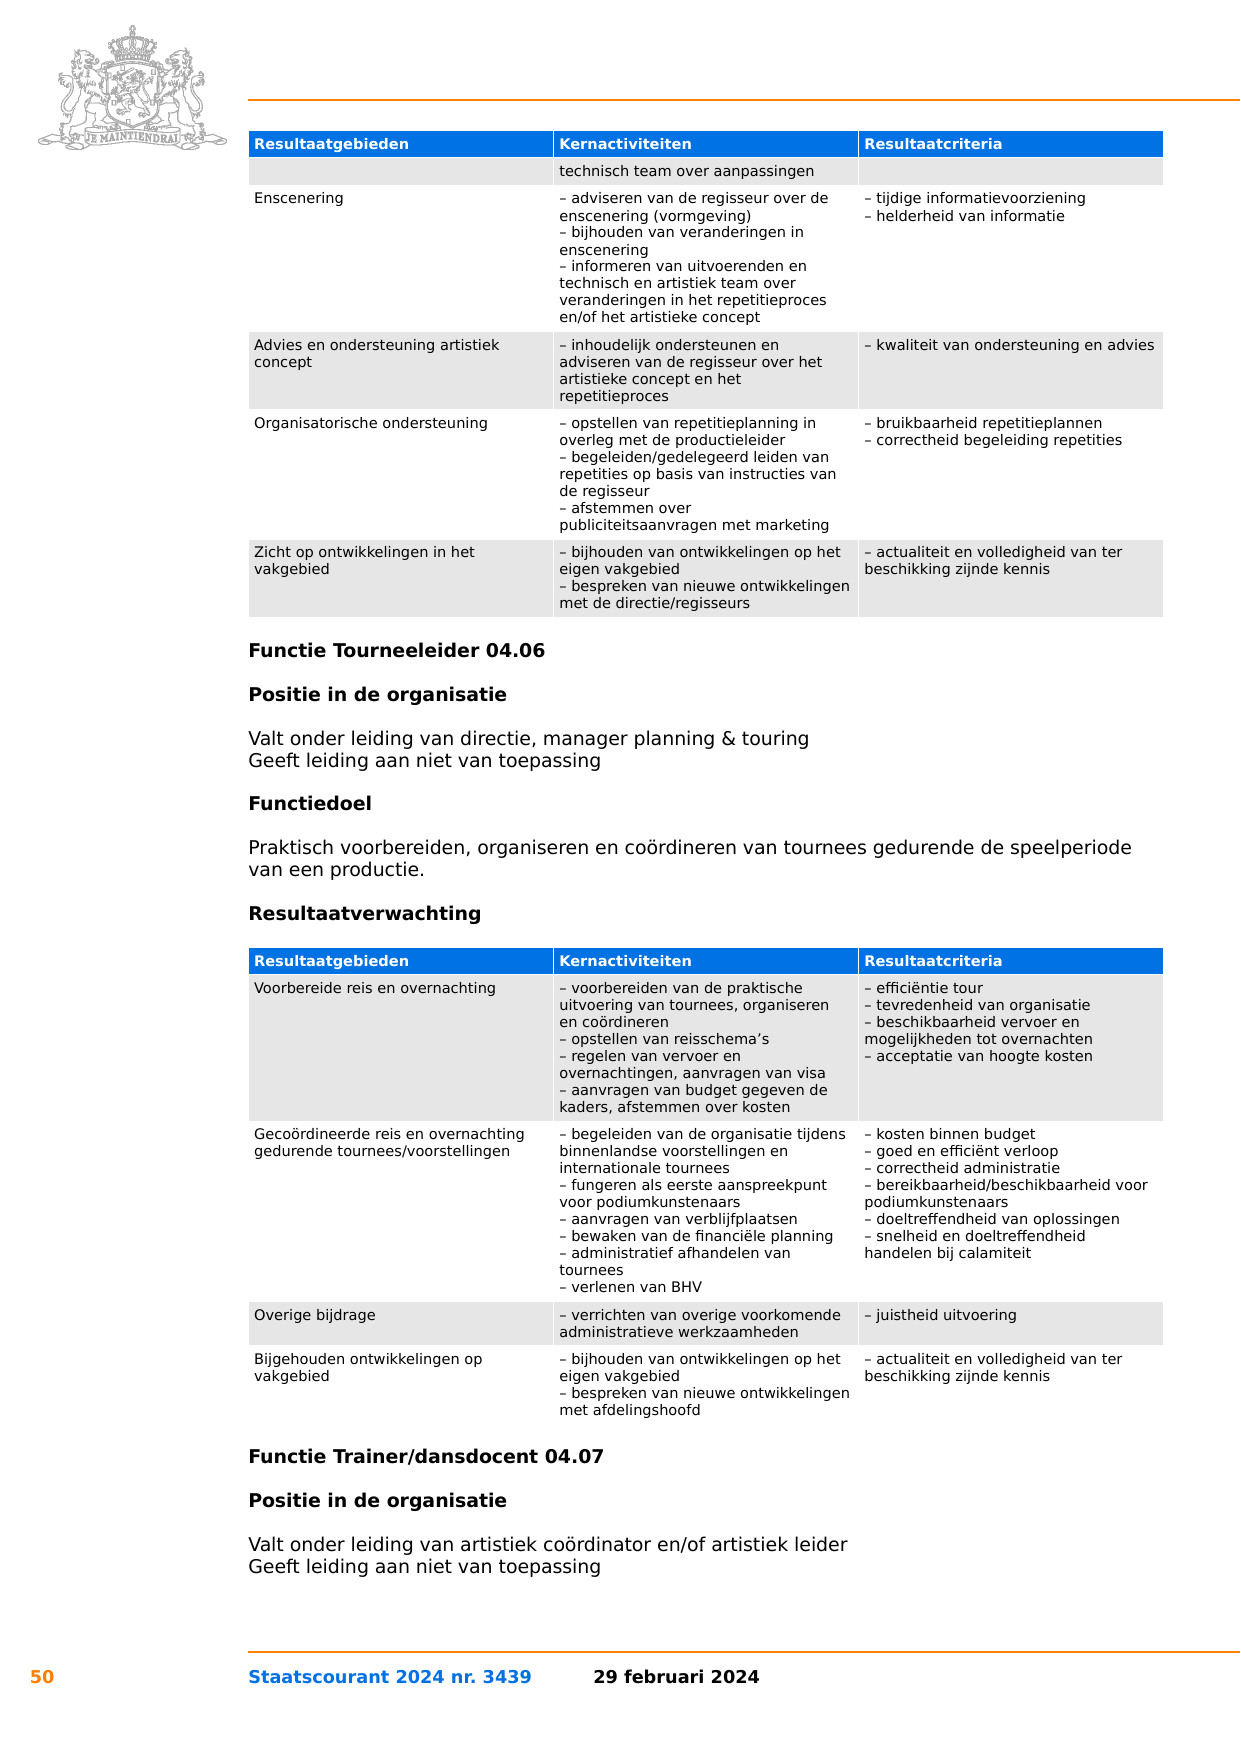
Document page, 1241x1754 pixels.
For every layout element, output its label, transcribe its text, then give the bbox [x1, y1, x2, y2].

text Valt onder leiding van artistiek coördinator en/of artistiek leider [248, 1534, 1163, 1556]
table_cell – opstellen van repetitieplanning in overleg met de productieleider – begeleiden/gedelegeerd leiden van repetities op basis van instructies van de regisseur – afstemmen over publiciteitsaanvragen met marketing [554, 410, 858, 538]
subtitle Resultaatverwachting [248, 903, 1163, 925]
text Valt onder leiding van directie, manager planning & touring [248, 727, 1163, 749]
table_cell [249, 158, 553, 185]
table_cell Gecoördineerde reis en overnachting gedurende tournees/voorstellingen [249, 1122, 553, 1301]
table_cell Enscenering [249, 186, 553, 331]
table_cell – kosten binnen budget – goed en efficiënt verloop – correctheid administratie – bereikbaarheid/beschikbaarheid voor podiumkunstenaars – doeltreffendheid van oplossingen – snelheid en doeltreffendheid handelen bij calamiteit [859, 1122, 1163, 1301]
table_cell Voorbereide reis en overnachting [249, 975, 553, 1121]
table_cell Overige bijdrage [249, 1302, 553, 1345]
table_cell – bijhouden van ontwikkelingen op het eigen vakgebied – bespreken van nieuwe ontwikkelingen met afdelingshoofd [554, 1346, 858, 1423]
table_header Resultaatgebieden [249, 948, 553, 974]
text Geeft leiding aan niet van toepassing [248, 1556, 1163, 1578]
subtitle Functie Tourneeleider 04.06 [248, 640, 1163, 662]
table_header Resultaatcriteria [859, 948, 1163, 974]
table_cell – verrichten van overige voorkomende administratieve werkzaamheden [554, 1302, 858, 1345]
table_cell [859, 158, 1163, 185]
subtitle Positie in de organisatie [248, 684, 1163, 706]
table_cell – tijdige informatievoorziening – helderheid van informatie [859, 186, 1163, 331]
table_header Kernactiviteiten [554, 948, 858, 974]
table_cell Bijgehouden ontwikkelingen op vakgebied [249, 1346, 553, 1423]
subtitle Positie in de organisatie [248, 1490, 1163, 1512]
table_cell Zicht op ontwikkelingen in het vakgebied [249, 540, 553, 617]
table_cell – efficiëntie tour – tevredenheid van organisatie – beschikbaarheid vervoer en mogelijkheden tot overnachten – acceptatie van hoogte kosten [859, 975, 1163, 1121]
table_header Resultaatcriteria [859, 131, 1163, 157]
text Geeft leiding aan niet van toepassing [248, 749, 1163, 771]
table_cell – actualiteit en volledigheid van ter beschikking zijnde kennis [859, 1346, 1163, 1423]
table_header Kernactiviteiten [554, 131, 858, 157]
table_cell – voorbereiden van de praktische uitvoering van tournees, organiseren en coördineren – opstellen van reisschema’s – regelen van vervoer en overnachtingen, aanvragen van visa – aanvragen van budget gegeven de kaders, afstemmen over kosten [554, 975, 858, 1121]
table_cell – bijhouden van ontwikkelingen op het eigen vakgebied – bespreken van nieuwe ontwikkelingen met de directie/regisseurs [554, 540, 858, 617]
table_cell Advies en ondersteuning artistiek concept [249, 332, 553, 409]
table_cell – begeleiden van de organisatie tijdens binnenlandse voorstellingen en internationale tournees – fungeren als eerste aanspreekpunt voor podiumkunstenaars – aanvragen van verblijfplaatsen – bewaken van de financiële planning – administratief afhandelen van tournees – verlenen van BHV [554, 1122, 858, 1301]
table_cell – actualiteit en volledigheid van ter beschikking zijnde kennis [859, 540, 1163, 617]
table_cell Organisatorische ondersteuning [249, 410, 553, 538]
table_cell – bruikbaarheid repetitieplannen – correctheid begeleiding repetities [859, 410, 1163, 538]
subtitle Functie Trainer/dansdocent 04.07 [248, 1446, 1163, 1468]
table_cell – inhoudelijk ondersteunen en adviseren van de regisseur over het artistieke concept en het repetitieproces [554, 332, 858, 409]
table_cell technisch team over aanpassingen [554, 158, 858, 185]
table_header Resultaatgebieden [249, 131, 553, 157]
subtitle Functiedoel [248, 793, 1163, 815]
text Praktisch voorbereiden, organiseren en coördineren van tournees gedurende de speelperiode van een productie. [248, 837, 1163, 881]
table_cell – adviseren van de regisseur over de enscenering (vormgeving) – bijhouden van veranderingen in enscenering – informeren van uitvoerenden en technisch en artistiek team over veranderingen in het repetitieproces en/of het artistieke concept [554, 186, 858, 331]
table_cell – juistheid uitvoering [859, 1302, 1163, 1345]
picture [38, 25, 227, 150]
table_cell – kwaliteit van ondersteuning en advies [859, 332, 1163, 409]
